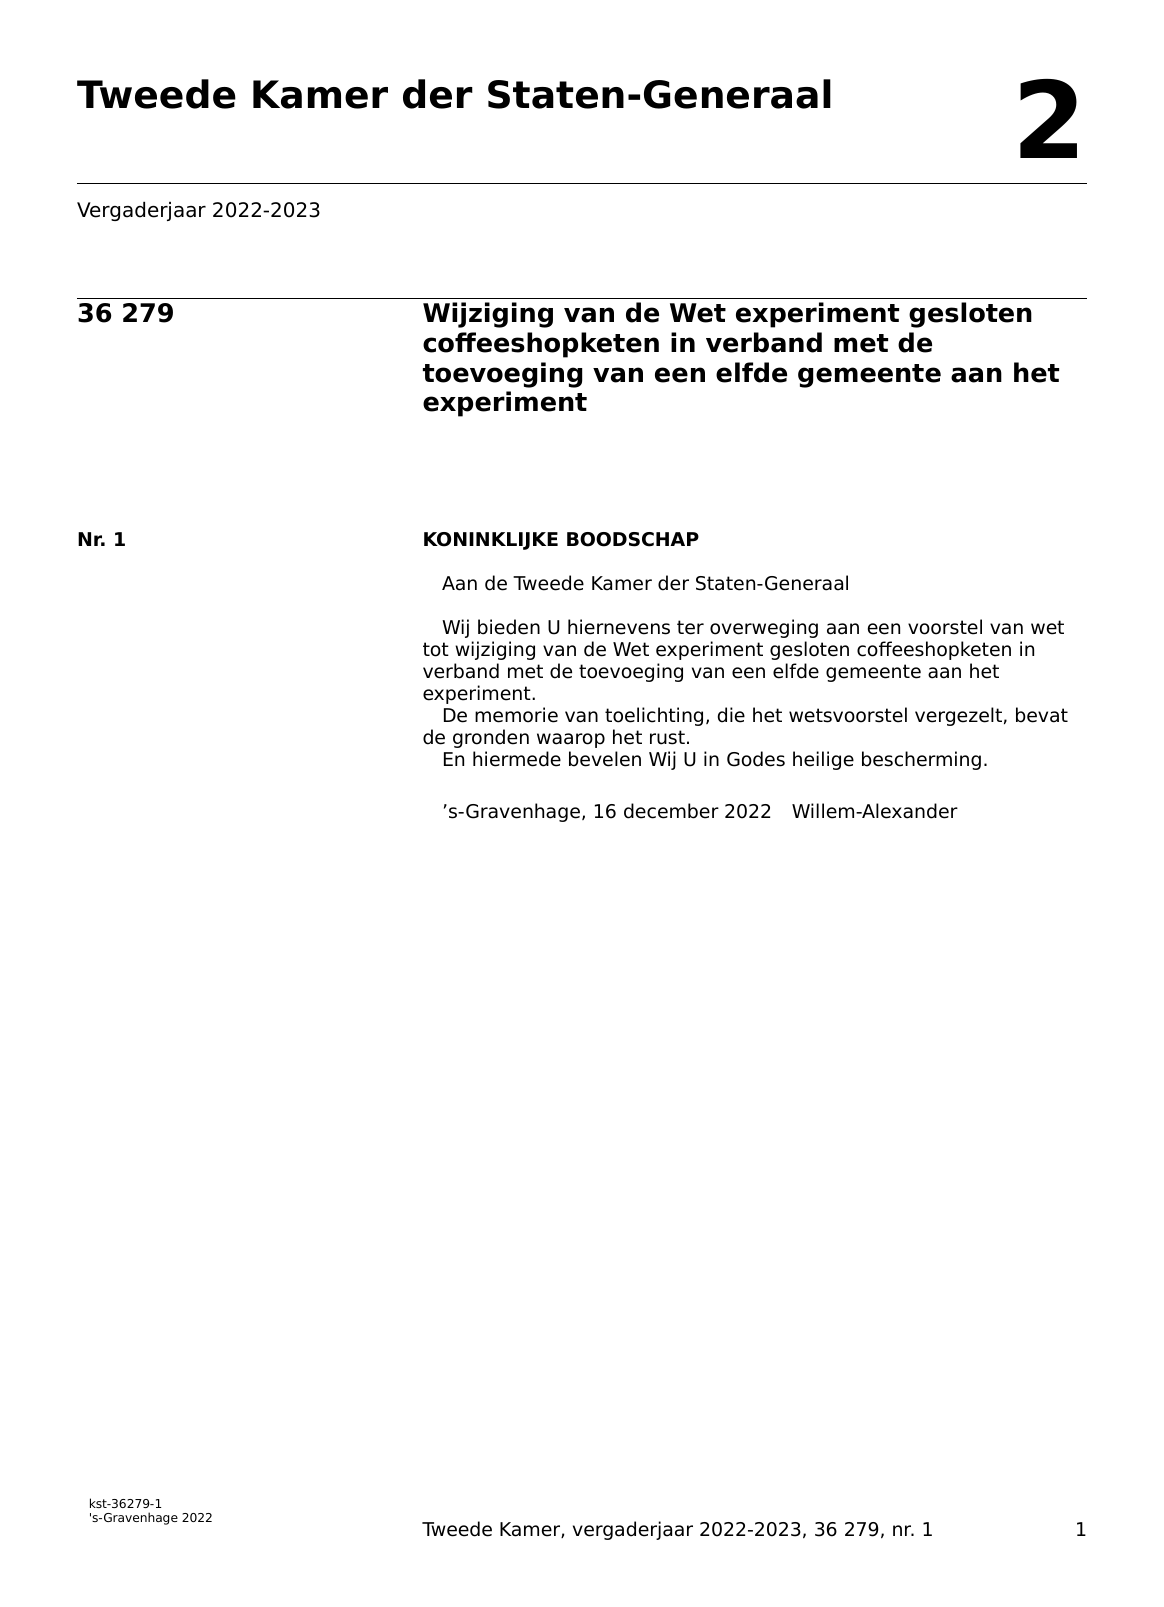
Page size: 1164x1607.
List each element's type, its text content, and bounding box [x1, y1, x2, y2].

subtitle Nr. 1 KONINKLIJKE BOODSCHAP [77, 529, 1087, 551]
table_cell Vergaderjaar 2022-2023 [77, 184, 1087, 298]
table_header Tweede Kamer der Staten-Generaal [77, 59, 886, 183]
text Wij bieden U hiernevens ter overweging aan een voorstel van wet tot wijziging van de Wet experiment gesloten coffeeshopketen in verband met de toevoeging van een elfde gemeente aan het experiment. [422, 617, 1087, 705]
text De memorie van toelichting, die het wetsvoorstel vergezelt, bevat de gronden waarop het rust. [422, 705, 1087, 749]
table_header 2 [886, 59, 1087, 183]
subtitle 36 279 Wijziging van de Wet experiment gesloten coffeeshopketen in verband met de toevoeging van een elfde gemeente aan het experiment [77, 299, 1087, 418]
text 's-Gravenhage 2022 [88, 1511, 323, 1525]
text ’s-Gravenhage, 16 december 2022 Willem-Alexander [422, 801, 1087, 823]
text kst-36279-1 [88, 1497, 323, 1511]
text Aan de Tweede Kamer der Staten-Generaal [422, 573, 1087, 595]
text En hiermede bevelen Wij U in Godes heilige bescherming. [422, 749, 1087, 771]
